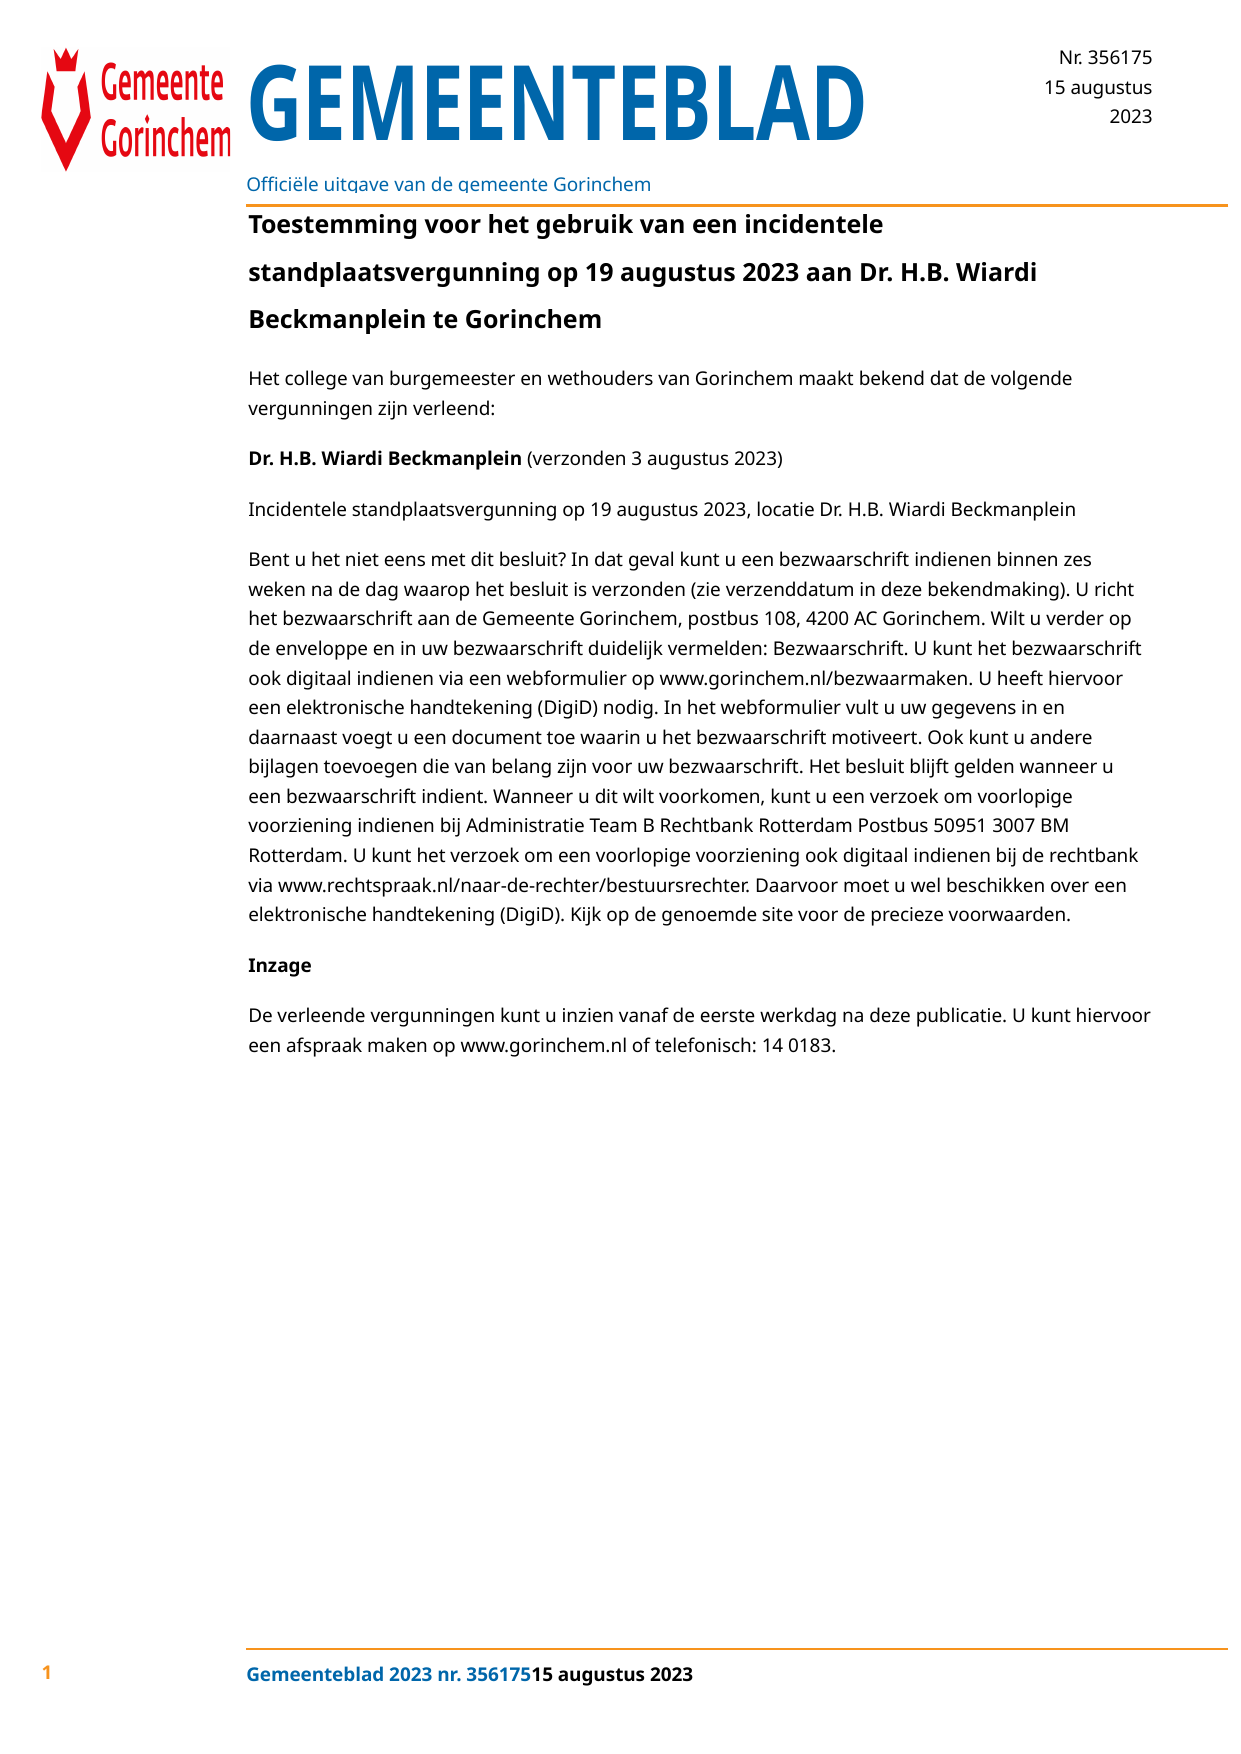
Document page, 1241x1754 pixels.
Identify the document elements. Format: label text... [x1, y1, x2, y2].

text Het college van burgemeester en wethouders van Gorinchem maakt bekend dat de volgende vergunningen zijn verleend: [248, 366, 1152, 421]
text Bent u het niet eens met dit besluit? In dat geval kunt u een bezwaarschrift indienen binnen zes weken na de dag waarop het besluit is verzonden (zie verzenddatum in deze bekendmaking). U richt het bezwaarschrift aan de Gemeente Gorinchem, postbus 108, 4200 AC Gorinchem. Wilt u verder op de enveloppe en in uw bezwaarschrift duidelijk vermelden: Bezwaarschrift. U kunt het bezwaarschrift ook digitaal indienen via een webformulier op www.gorinchem.nl/bezwaarmaken. U heeft hiervoor een elektronische handtekening (DigiD) nodig. In het webformulier vult u uw gegevens in en daarnaast voegt u een document toe waarin u het bezwaarschrift motiveert. Ook kunt u andere bijlagen toevoegen die van belang zijn voor uw bezwaarschrift. Het besluit blijft gelden wanneer u een bezwaarschrift indient. Wanneer u dit wilt voorkomen, kunt u een verzoek om voorlopige voorziening indienen bij Administratie Team B Rechtbank Rotterdam Postbus 50951 3007 BM Rotterdam. U kunt het verzoek om een voorlopige voorziening ook digitaal indienen bij de rechtbank via www.rechtspraak.nl/naar-de-rechter/bestuursrechter. Daarvoor moet u wel beschikken over een elektronische handtekening (DigiD). Kijk op de genoemde site voor de precieze voorwaarden. [248, 546, 1152, 927]
text Toestemming voor het gebruik van een incidentele standplaatsvergunning op 19 augustus 2023 aan Dr. H.B. Wiardi Beckmanplein te Gorinchem [248, 207, 1152, 336]
text Inzage [248, 952, 1152, 977]
text Incidentele standplaatsvergunning op 19 augustus 2023, locatie Dr. H.B. Wiardi Beckmanplein [248, 496, 1152, 522]
text Dr. H.B. Wiardi Beckmanplein (verzonden 3 augustus 2023) [248, 446, 1152, 471]
picture [41, 47, 231, 172]
text De verleende vergunningen kunt u inzien vanaf de eerste werkdag na deze publicatie. U kunt hiervoor een afspraak maken op www.gorinchem.nl of telefonisch: 14 0183. [248, 1002, 1152, 1057]
